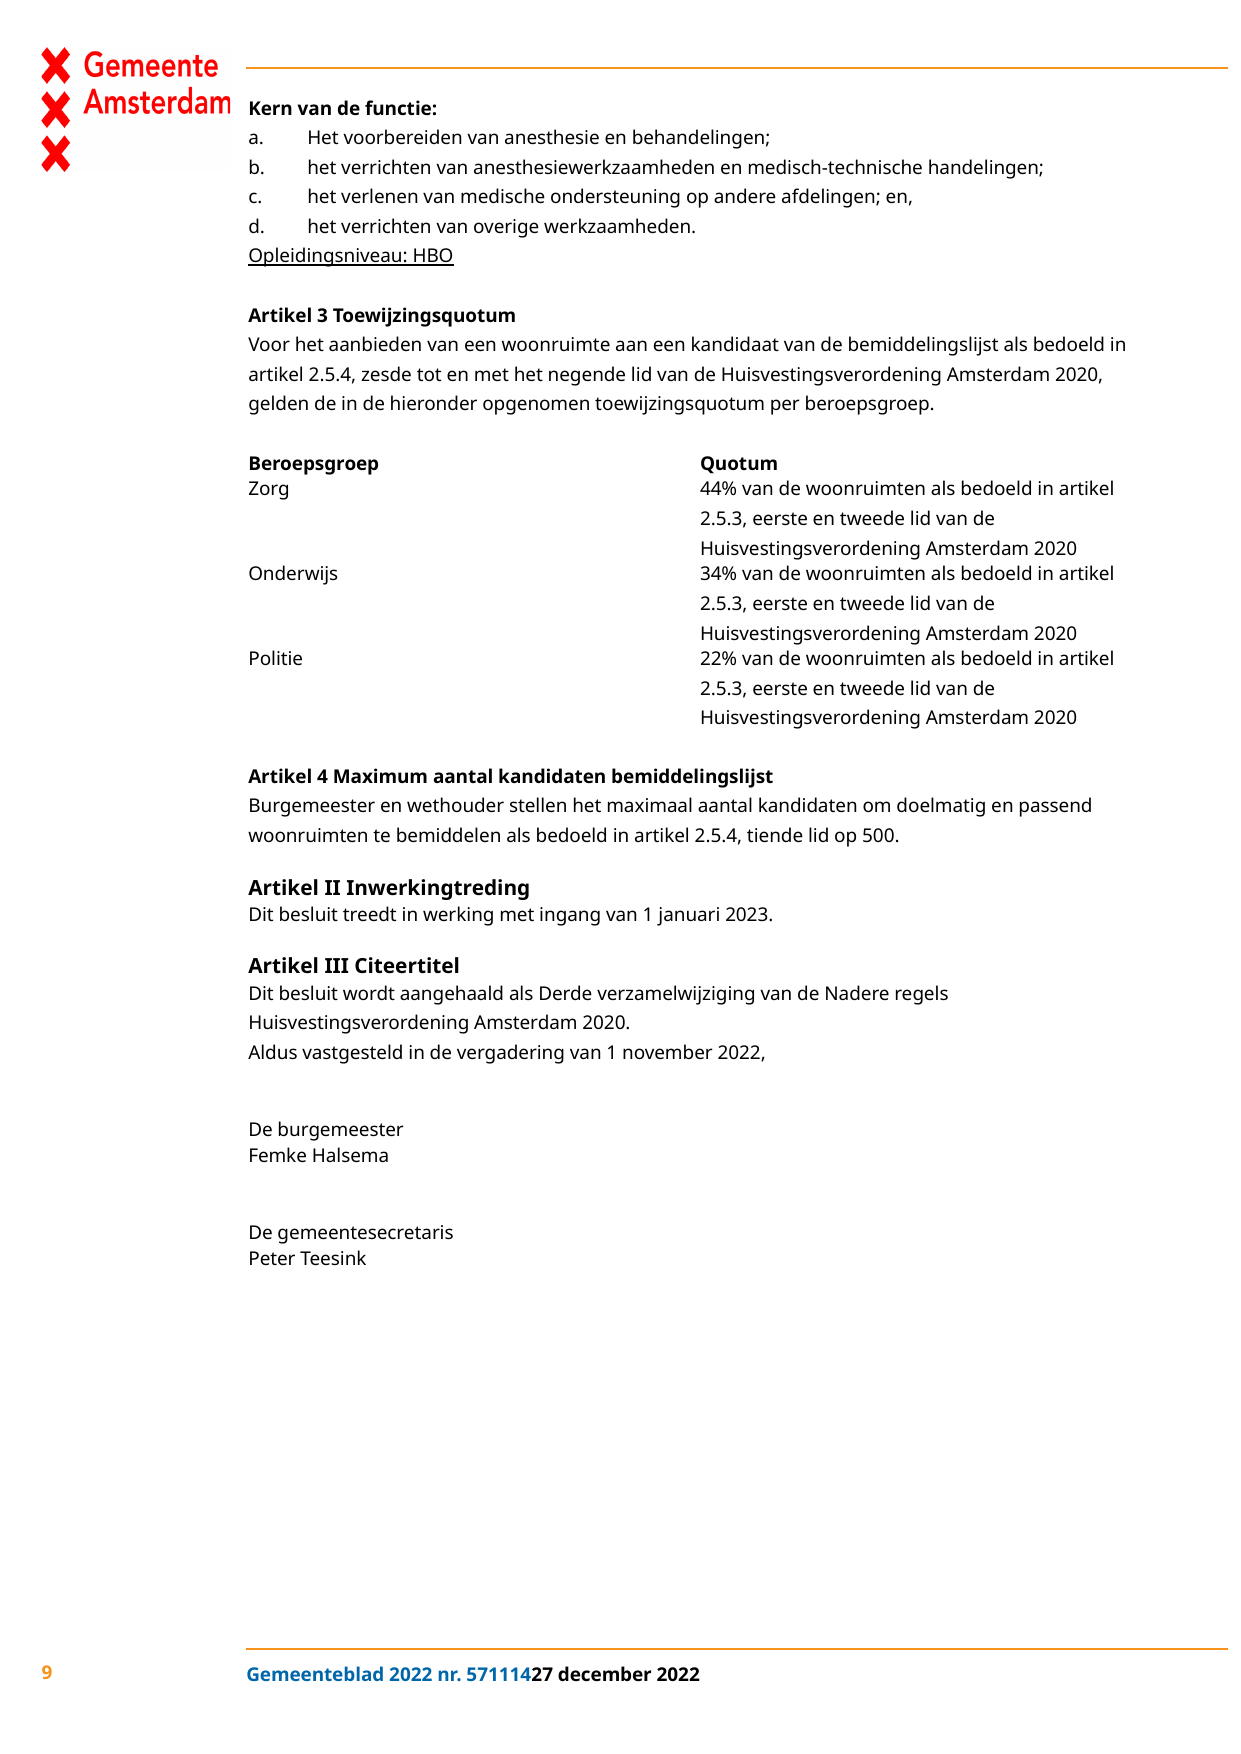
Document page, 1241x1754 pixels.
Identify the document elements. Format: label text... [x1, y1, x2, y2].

text Peter Teesink [248, 1245, 1152, 1271]
table_cell 22% van de woonruimten als bedoeld in artikel 2.5.3, eerste en tweede lid van de Huisvestingsverordening Amsterdam 2020 [700, 645, 1152, 730]
text Aldus vastgesteld in de vergadering van 1 november 2022, [248, 1039, 1152, 1065]
text Dit besluit wordt aangehaald als Derde verzamelwijziging van de Nadere regels Huisvestingsverordening Amsterdam 2020. [248, 980, 1152, 1035]
text Burgemeester en wethouder stellen het maximaal aantal kandidaten om doelmatig en passend woonruimten te bemiddelen als bedoeld in artikel 2.5.4, tiende lid op 500. [248, 793, 1152, 848]
table_header Quotum [700, 450, 1152, 476]
table_cell Zorg [248, 476, 700, 561]
text Dit besluit treedt in werking met ingang van 1 januari 2023. [248, 901, 1152, 927]
text Opleidingsniveau: HBO [248, 243, 1152, 268]
table_cell 34% van de woonruimten als bedoeld in artikel 2.5.3, eerste en tweede lid van de Huisvestingsverordening Amsterdam 2020 [700, 561, 1152, 645]
text Femke Halsema [248, 1142, 1152, 1168]
table_cell Politie [248, 645, 700, 730]
table_cell Onderwijs [248, 561, 700, 645]
table_cell 44% van de woonruimten als bedoeld in artikel 2.5.3, eerste en tweede lid van de Huisvestingsverordening Amsterdam 2020 [700, 476, 1152, 561]
text Kern van de functie: [248, 95, 1152, 121]
text Artikel III Citeertitel [248, 952, 1152, 980]
text De gemeentesecretaris [248, 1219, 1152, 1245]
text De burgemeester [248, 1116, 1152, 1142]
picture [41, 47, 231, 172]
list het verrichten van overige werkzaamheden. [248, 213, 1152, 239]
text Artikel II Inwerkingtreding [248, 873, 1152, 901]
text Voor het aanbieden van een woonruimte aan een kandidaat van de bemiddelingslijst als bedoeld in artikel 2.5.4, zesde tot en met het negende lid van de Huisvestingsverordening Amsterdam 2020, gelden de in de hieronder opgenomen toewijzingsquotum per beroepsgroep. [248, 331, 1152, 416]
text Artikel 4 Maximum aantal kandidaten bemiddelingslijst [248, 763, 1152, 789]
list het verrichten van anesthesiewerkzaamheden en medisch-technische handelingen; [248, 154, 1152, 180]
list het verlenen van medische ondersteuning op andere afdelingen; en, [248, 183, 1152, 209]
list Het voorbereiden van anesthesie en behandelingen; [248, 124, 1152, 150]
table_header Beroepsgroep [248, 450, 700, 476]
text Artikel 3 Toewijzingsquotum [248, 302, 1152, 328]
